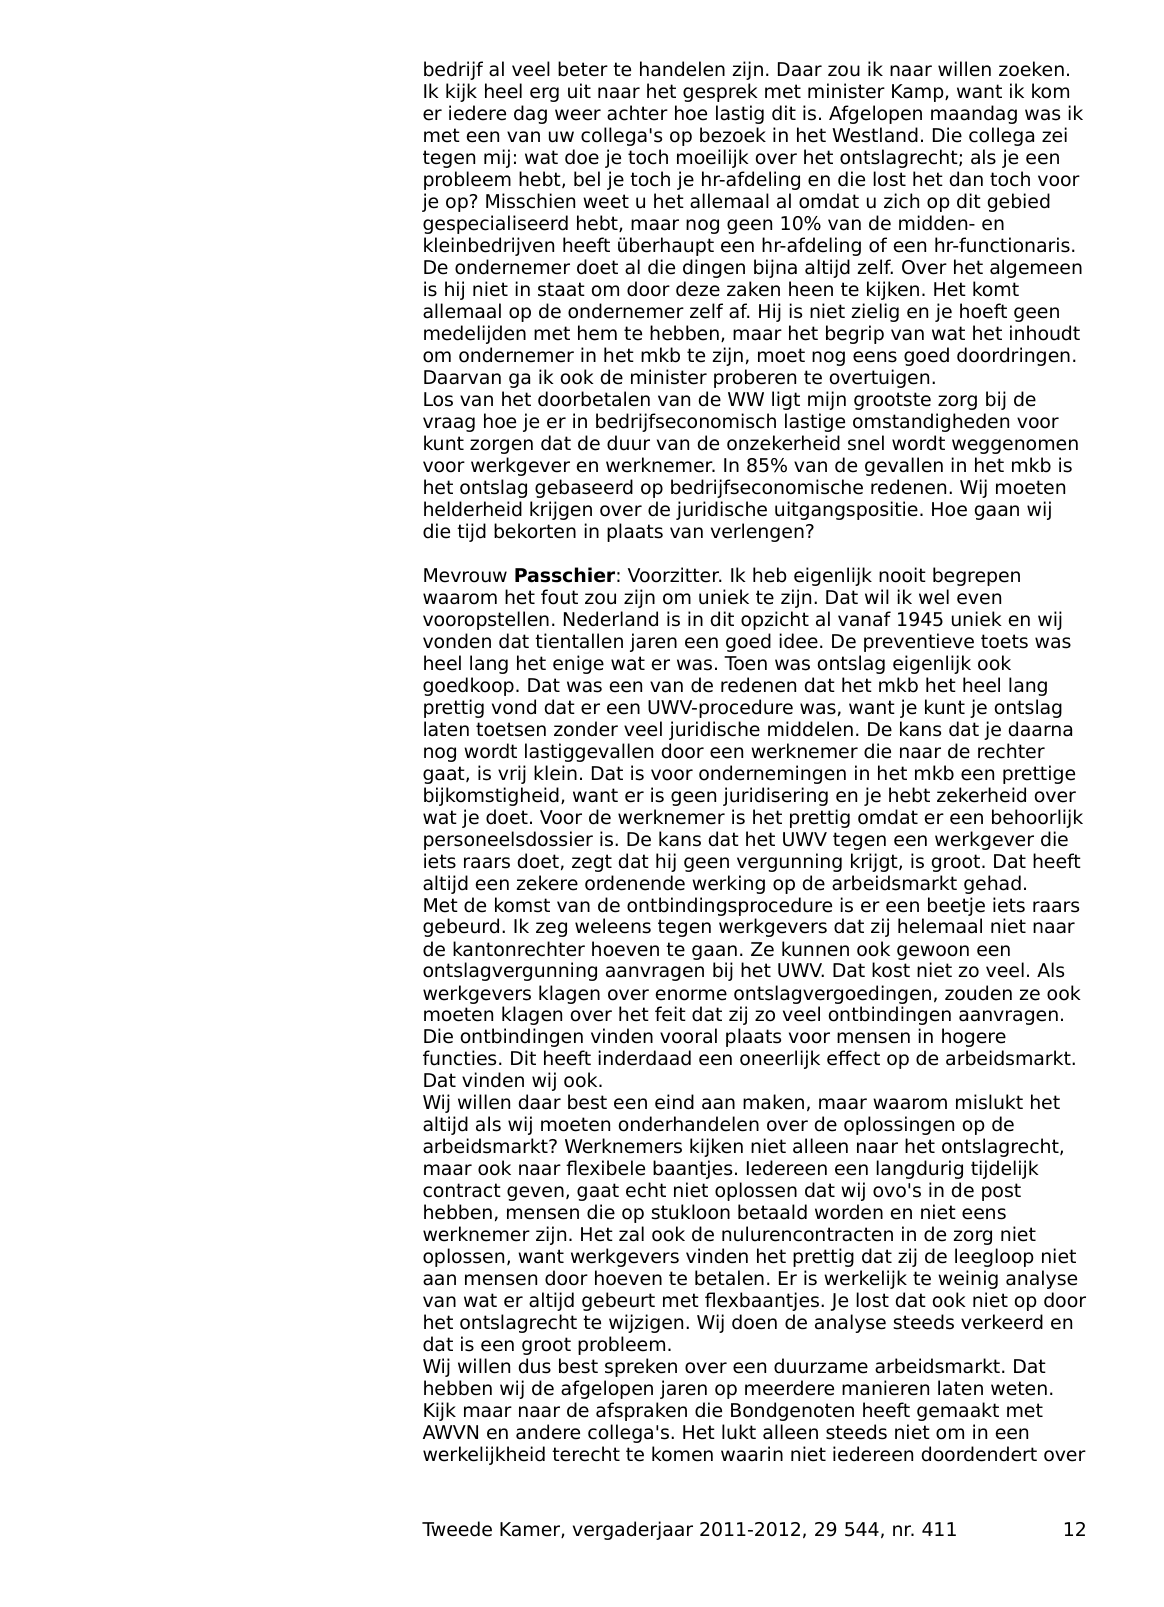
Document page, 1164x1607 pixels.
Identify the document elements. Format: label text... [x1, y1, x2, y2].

text bedrijf al veel beter te handelen zijn. Daar zou ik naar willen zoeken. Ik kijk heel erg uit naar het gesprek met minister Kamp, want ik kom er iedere dag weer achter hoe lastig dit is. Afgelopen maandag was ik met een van uw collega's op bezoek in het Westland. Die collega zei tegen mij: wat doe je toch moeilijk over het ontslagrecht; als je een probleem hebt, bel je toch je hr-afdeling en die lost het dan toch voor je op? Misschien weet u het allemaal al omdat u zich op dit gebied gespecialiseerd hebt, maar nog geen 10% van de midden- en kleinbedrijven heeft überhaupt een hr-afdeling of een hr-functionaris. De ondernemer doet al die dingen bijna altijd zelf. Over het algemeen is hij niet in staat om door deze zaken heen te kijken. Het komt allemaal op de ondernemer zelf af. Hij is niet zielig en je hoeft geen medelijden met hem te hebben, maar het begrip van wat het inhoudt om ondernemer in het mkb te zijn, moet nog eens goed doordringen. Daarvan ga ik ook de minister proberen te overtuigen. [422, 59, 1087, 389]
text Wij willen daar best een eind aan maken, maar waarom mislukt het altijd als wij moeten onderhandelen over de oplossingen op de arbeidsmarkt? Werknemers kijken niet alleen naar het ontslagrecht, maar ook naar flexibele baantjes. Iedereen een langdurig tijdelijk contract geven, gaat echt niet oplossen dat wij ovo's in de post hebben, mensen die op stukloon betaald worden en niet eens werknemer zijn. Het zal ook de nulurencontracten in de zorg niet oplossen, want werkgevers vinden het prettig dat zij de leegloop niet aan mensen door hoeven te betalen. Er is werkelijk te weinig analyse van wat er altijd gebeurt met flexbaantjes. Je lost dat ook niet op door het ontslagrecht te wijzigen. Wij doen de analyse steeds verkeerd en dat is een groot probleem. [422, 1092, 1087, 1356]
text Met de komst van de ontbindingsprocedure is er een beetje iets raars gebeurd. Ik zeg weleens tegen werkgevers dat zij helemaal niet naar de kantonrechter hoeven te gaan. Ze kunnen ook gewoon een ontslagvergunning aanvragen bij het UWV. Dat kost niet zo veel. Als werkgevers klagen over enorme ontslagvergoedingen, zouden ze ook moeten klagen over het feit dat zij zo veel ontbindingen aanvragen. Die ontbindingen vinden vooral plaats voor mensen in hogere functies. Dit heeft inderdaad een oneerlijk effect op de arbeidsmarkt. Dat vinden wij ook. [422, 894, 1087, 1092]
text Mevrouw Passchier: Voorzitter. Ik heb eigenlijk nooit begrepen waarom het fout zou zijn om uniek te zijn. Dat wil ik wel even vooropstellen. Nederland is in dit opzicht al vanaf 1945 uniek en wij vonden dat tientallen jaren een goed idee. De preventieve toets was heel lang het enige wat er was. Toen was ontslag eigenlijk ook goedkoop. Dat was een van de redenen dat het mkb het heel lang prettig vond dat er een UWV-procedure was, want je kunt je ontslag laten toetsen zonder veel juridische middelen. De kans dat je daarna nog wordt lastiggevallen door een werknemer die naar de rechter gaat, is vrij klein. Dat is voor ondernemingen in het mkb een prettige bijkomstigheid, want er is geen juridisering en je hebt zekerheid over wat je doet. Voor de werknemer is het prettig omdat er een behoorlijk personeelsdossier is. De kans dat het UWV tegen een werkgever die iets raars doet, zegt dat hij geen vergunning krijgt, is groot. Dat heeft altijd een zekere ordenende werking op de arbeidsmarkt gehad. [422, 565, 1087, 894]
text Wij willen dus best spreken over een duurzame arbeidsmarkt. Dat hebben wij de afgelopen jaren op meerdere manieren laten weten. Kijk maar naar de afspraken die Bondgenoten heeft gemaakt met AWVN en andere collega's. Het lukt alleen steeds niet om in een werkelijkheid terecht te komen waarin niet iedereen doordendert over [422, 1356, 1087, 1466]
text Los van het doorbetalen van de WW ligt mijn grootste zorg bij de vraag hoe je er in bedrijfseconomisch lastige omstandigheden voor kunt zorgen dat de duur van de onzekerheid snel wordt weggenomen voor werkgever en werknemer. In 85% van de gevallen in het mkb is het ontslag gebaseerd op bedrijfseconomische redenen. Wij moeten helderheid krijgen over de juridische uitgangspositie. Hoe gaan wij die tijd bekorten in plaats van verlengen? [422, 389, 1087, 543]
